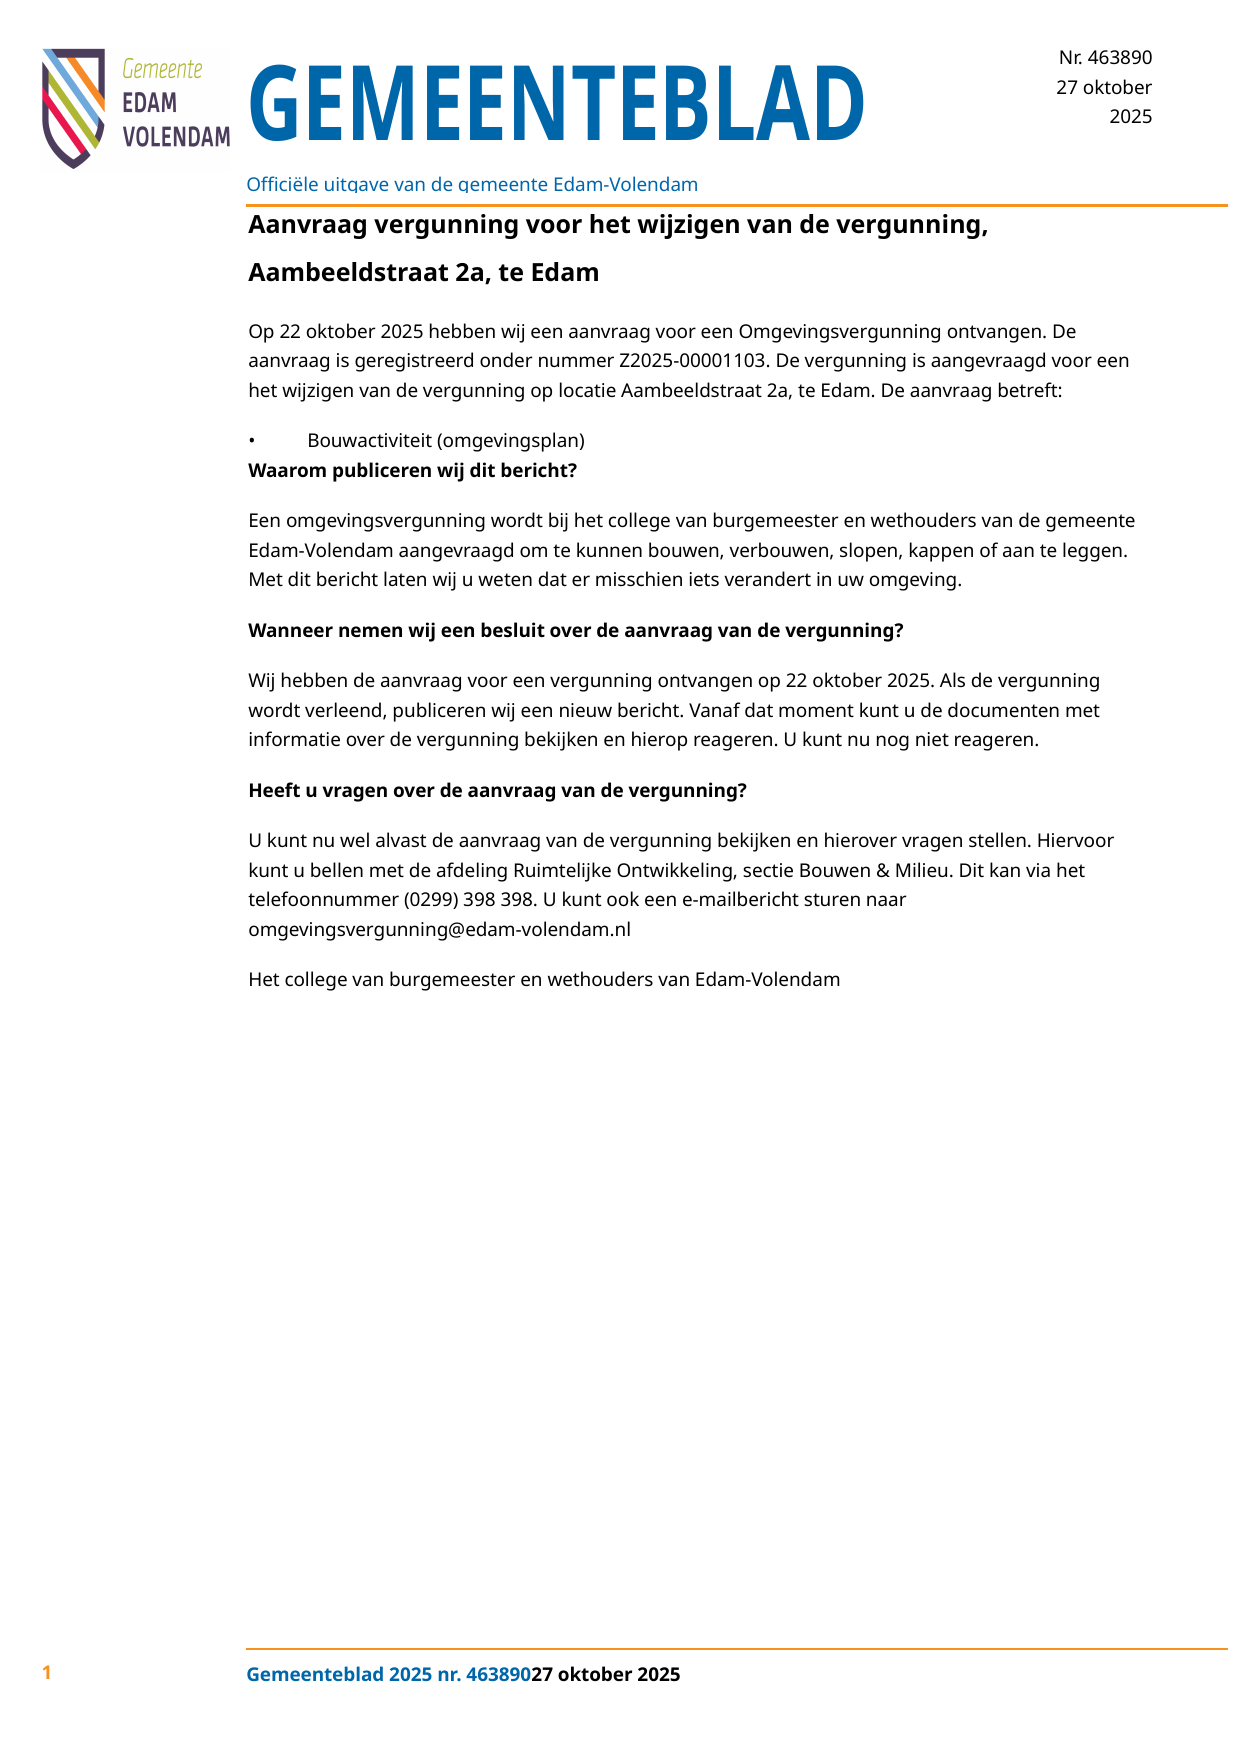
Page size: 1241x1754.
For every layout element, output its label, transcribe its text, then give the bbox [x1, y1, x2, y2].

text Een omgevingsvergunning wordt bij het college van burgemeester en wethouders van de gemeente Edam-Volendam aangevraagd om te kunnen bouwen, verbouwen, slopen, kappen of aan te leggen. Met dit bericht laten wij u weten dat er misschien iets verandert in uw omgeving. [248, 507, 1152, 592]
text Het college van burgemeester en wethouders van Edam-Volendam [248, 967, 1152, 992]
text Waarom publiceren wij dit bericht? [248, 457, 1152, 483]
text Wij hebben de aanvraag voor een vergunning ontvangen op 22 oktober 2025. Als de vergunning wordt verleend, publiceren wij een nieuw bericht. Vanaf dat moment kunt u de documenten met informatie over de vergunning bekijken en hierop reageren. U kunt nu nog niet reageren. [248, 667, 1152, 752]
list Bouwactiviteit (omgevingsplan) [248, 427, 1152, 453]
picture [41, 47, 231, 172]
text U kunt nu wel alvast de aanvraag van de vergunning bekijken en hierover vragen stellen. Hiervoor kunt u bellen met de afdeling Ruimtelijke Ontwikkeling, sectie Bouwen & Milieu. Dit kan via het telefoonnummer (0299) 398 398. U kunt ook een e-mailbericht sturen naar omgevingsvergunning@edam-volendam.nl [248, 827, 1152, 942]
text Aanvraag vergunning voor het wijzigen van de vergunning, Aambeeldstraat 2a, te Edam [248, 207, 1152, 288]
text Heeft u vragen over de aanvraag van de vergunning? [248, 777, 1152, 803]
text Wanneer nemen wij een besluit over de aanvraag van de vergunning? [248, 617, 1152, 643]
text Op 22 oktober 2025 hebben wij een aanvraag voor een Omgevingsvergunning ontvangen. De aanvraag is geregistreerd onder nummer Z2025-00001103. De vergunning is aangevraagd voor een het wijzigen van de vergunning op locatie Aambeeldstraat 2a, te Edam. De aanvraag betreft: [248, 318, 1152, 403]
